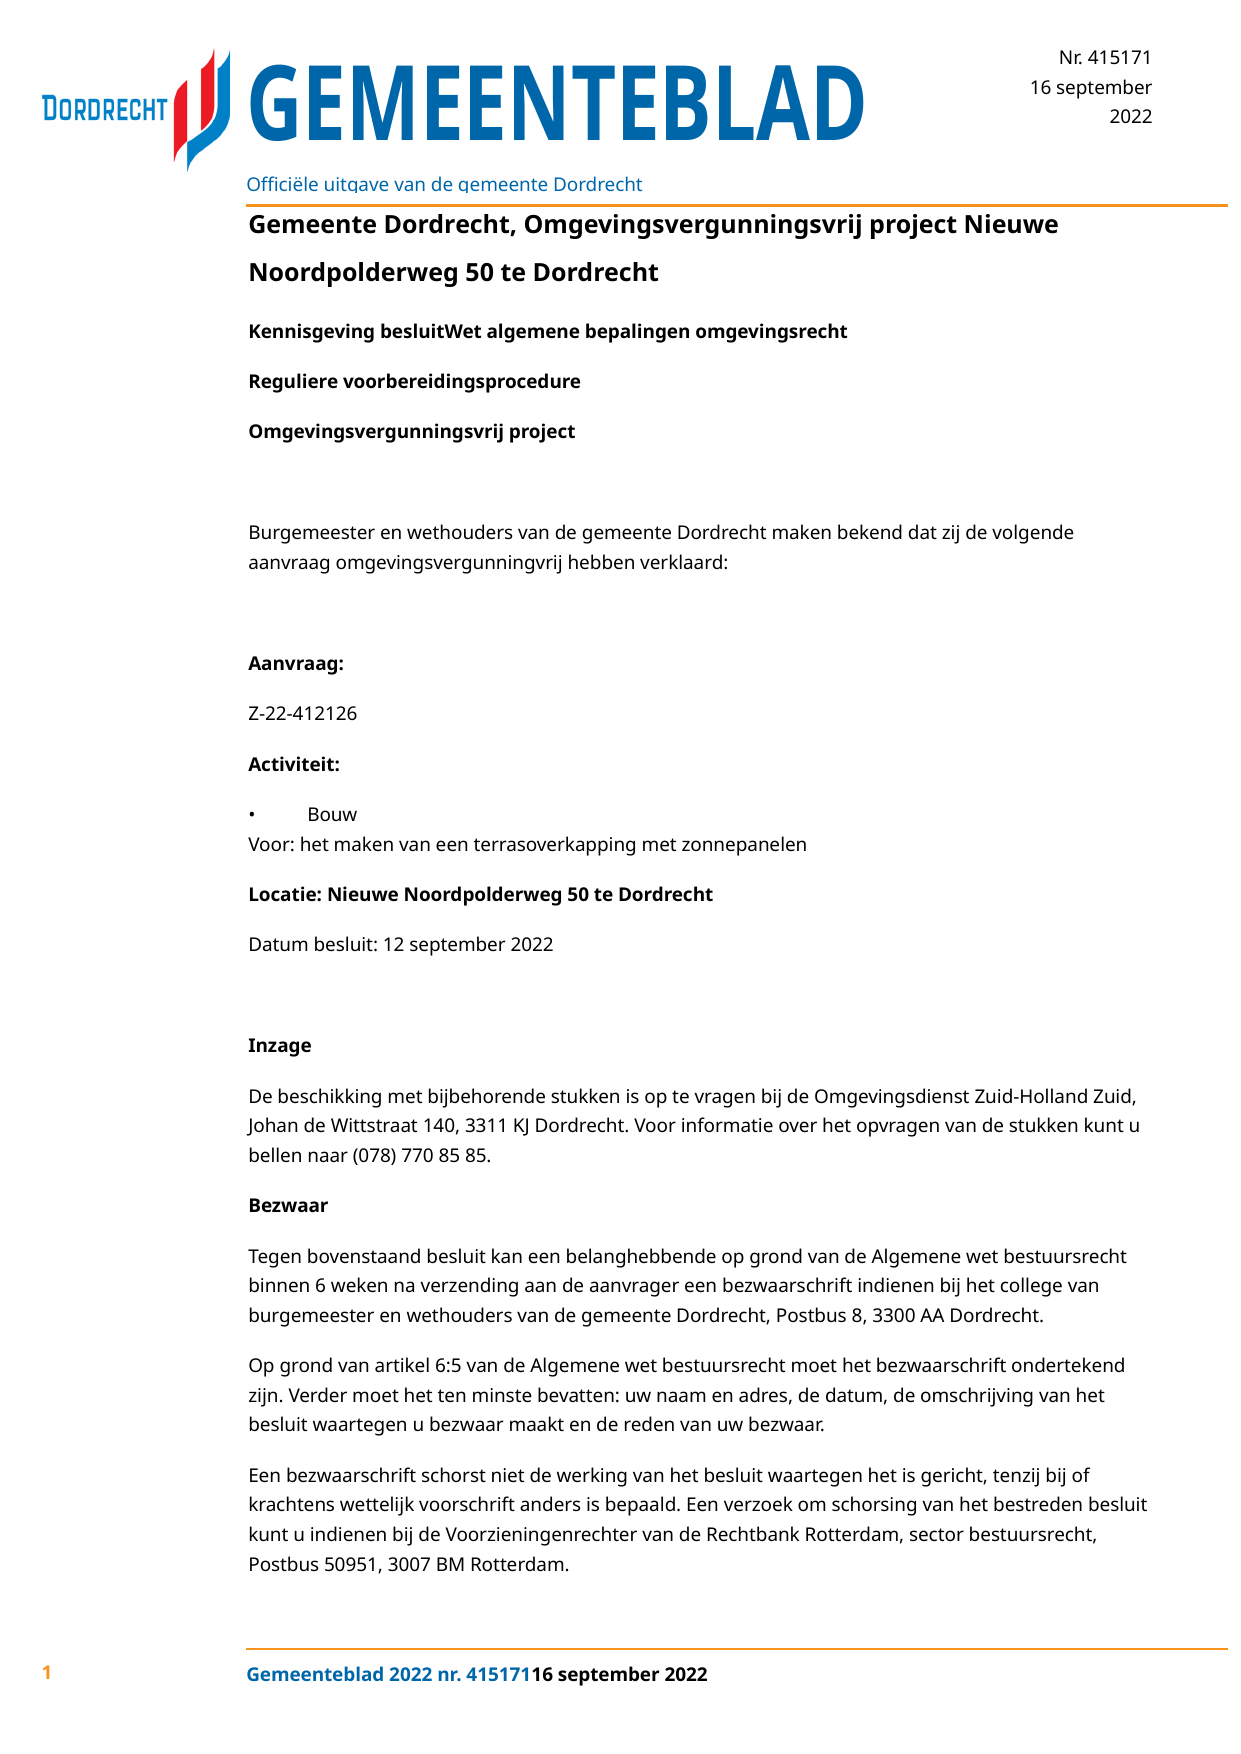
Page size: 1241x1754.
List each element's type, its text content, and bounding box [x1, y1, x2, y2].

text Burgemeester en wethouders van de gemeente Dordrecht maken bekend dat zij de volgende aanvraag omgevingsvergunningvrij hebben verklaard: [248, 519, 1152, 575]
text Een bezwaarschrift schorst niet de werking van het besluit waartegen het is gericht, tenzij bij of krachtens wettelijk voorschrift anders is bepaald. Een verzoek om schorsing van het bestreden besluit kunt u indienen bij de Voorzieningenrechter van de Rechtbank Rotterdam, sector bestuursrecht, Postbus 50951, 3007 BM Rotterdam. [248, 1462, 1152, 1577]
text Voor: het maken van een terrasoverkapping met zonnepanelen [248, 831, 1152, 857]
text Aanvraag: [248, 650, 1152, 676]
text Tegen bovenstaand besluit kan een belanghebbende op grond van de Algemene wet bestuursrecht binnen 6 weken na verzending aan de aanvrager een bezwaarschrift indienen bij het college van burgemeester en wethouders van de gemeente Dordrecht, Postbus 8, 3300 AA Dordrecht. [248, 1243, 1152, 1328]
text Gemeente Dordrecht, Omgevingsvergunningsvrij project Nieuwe Noordpolderweg 50 te Dordrecht [248, 207, 1152, 288]
text Locatie: Nieuwe Noordpolderweg 50 te Dordrecht [248, 881, 1152, 907]
text Bezwaar [248, 1192, 1152, 1218]
text De beschikking met bijbehorende stukken is op te vragen bij de Omgevingsdienst Zuid-Holland Zuid, Johan de Wittstraat 140, 3311 KJ Dordrecht. Voor informatie over het opvragen van de stukken kunt u bellen naar (078) 770 85 85. [248, 1083, 1152, 1168]
text Inzage [248, 1032, 1152, 1058]
text Datum besluit: 12 september 2022 [248, 932, 1152, 957]
text Kennisgeving besluitWet algemene bepalingen omgevingsrecht [248, 318, 1152, 344]
text Reguliere voorbereidingsprocedure [248, 368, 1152, 394]
text Z-22-412126 [248, 700, 1152, 726]
list Bouw [248, 801, 1152, 827]
text Activiteit: [248, 751, 1152, 777]
text Omgevingsvergunningsvrij project [248, 419, 1152, 444]
picture [41, 47, 231, 172]
text Op grond van artikel 6:5 van de Algemene wet bestuursrecht moet het bezwaarschrift ondertekend zijn. Verder moet het ten minste bevatten: uw naam en adres, de datum, de omschrijving van het besluit waartegen u bezwaar maakt en de reden van uw bezwaar. [248, 1352, 1152, 1437]
